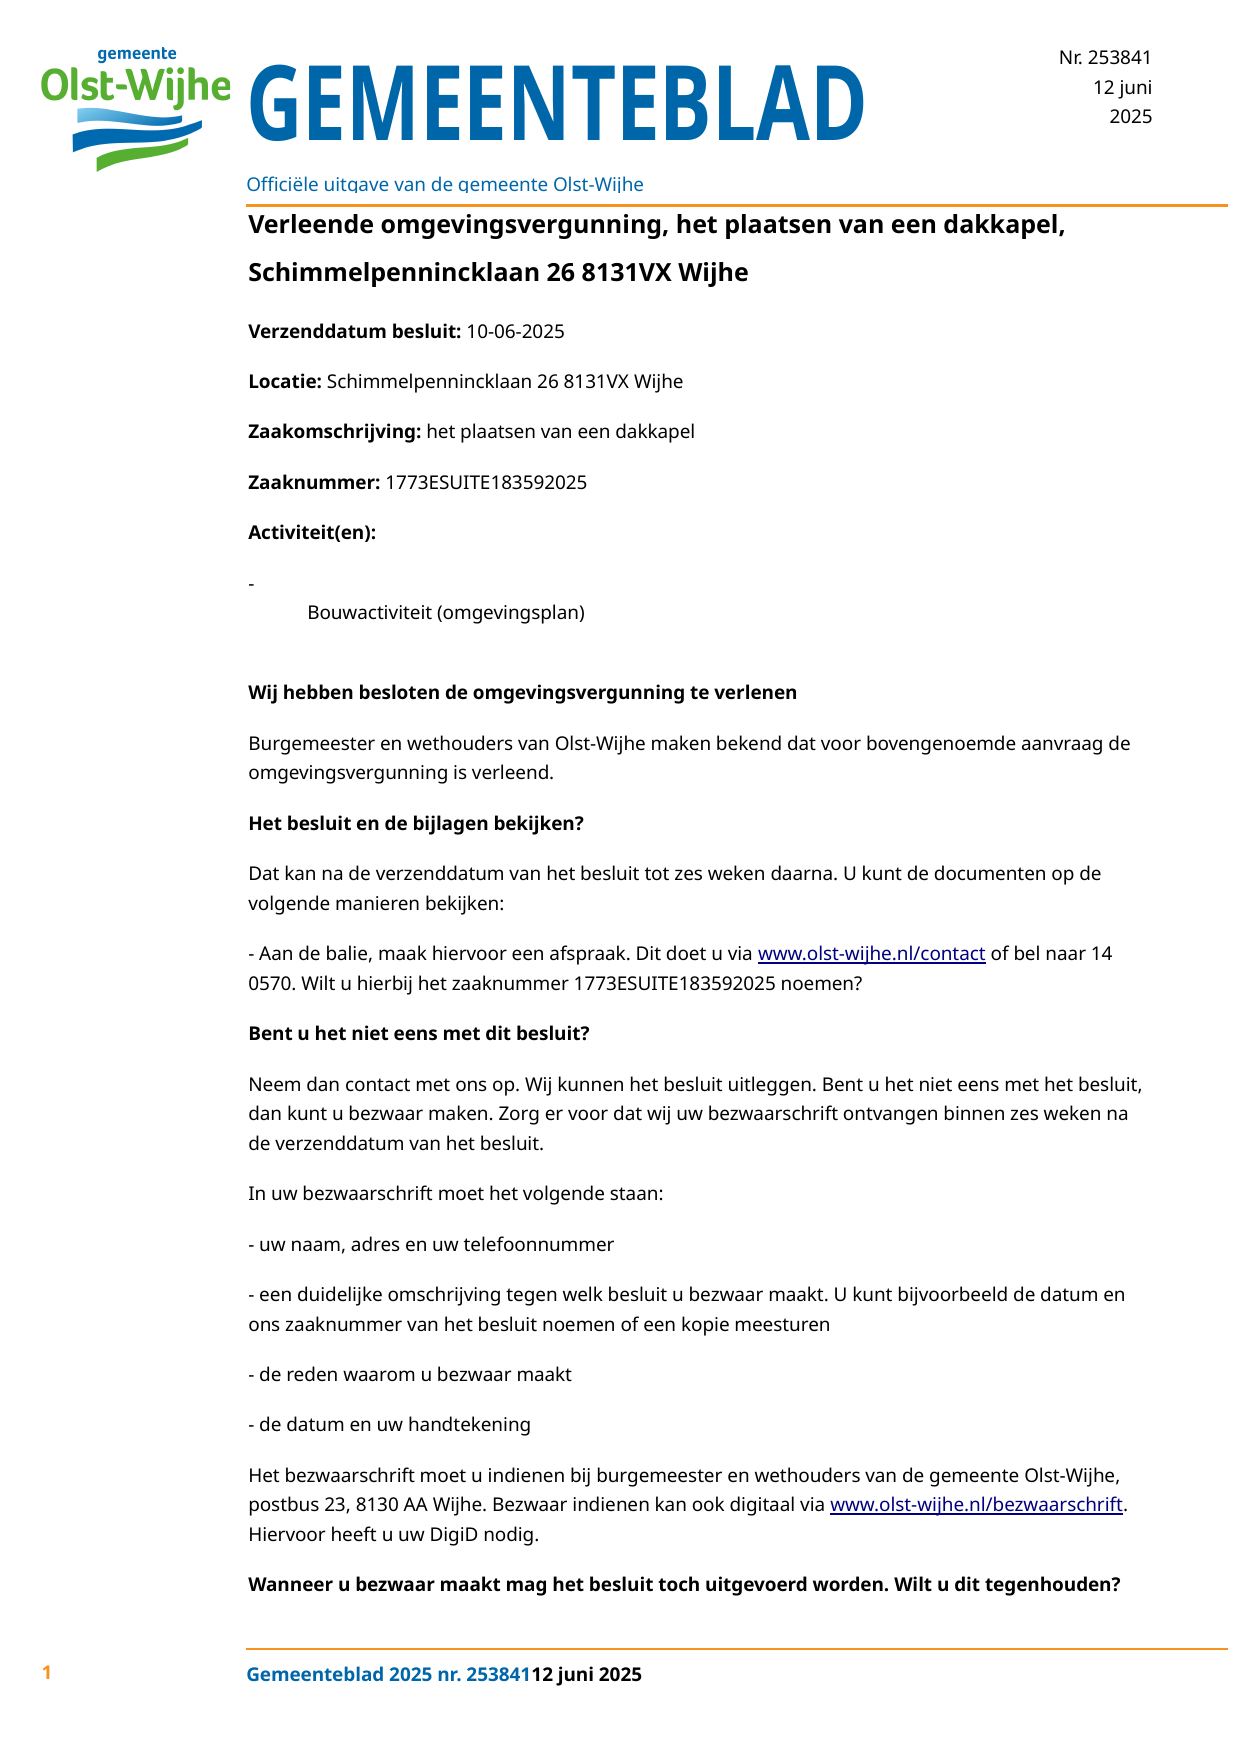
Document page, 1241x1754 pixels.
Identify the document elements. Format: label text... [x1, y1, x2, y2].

text Het besluit en de bijlagen bekijken? [248, 810, 1152, 836]
text Wij hebben besloten de omgevingsvergunning te verlenen [248, 679, 1152, 705]
text Wanneer u bezwaar maakt mag het besluit toch uitgevoerd worden. Wilt u dit tegenhouden? [248, 1572, 1152, 1597]
text - uw naam, adres en uw telefoonnummer [248, 1231, 1152, 1257]
text In uw bezwaarschrift moet het volgende staan: [248, 1180, 1152, 1206]
text Burgemeester en wethouders van Olst-Wijhe maken bekend dat voor bovengenoemde aanvraag de omgevingsvergunning is verleend. [248, 730, 1152, 785]
text Het bezwaarschrift moet u indienen bij burgemeester en wethouders van de gemeente Olst-Wijhe, postbus 23, 8130 AA Wijhe. Bezwaar indienen kan ook digitaal via www.olst-wijhe.nl/bezwaarschrift. Hiervoor heeft u uw DigiD nodig. [248, 1462, 1152, 1547]
text Locatie: Schimmelpennincklaan 26 8131VX Wijhe [248, 368, 1152, 394]
text Dat kan na de verzenddatum van het besluit tot zes weken daarna. U kunt de documenten op de volgende manieren bekijken: [248, 860, 1152, 916]
text Neem dan contact met ons op. Wij kunnen het besluit uitleggen. Bent u het niet eens met het besluit, dan kunt u bezwaar maken. Zorg er voor dat wij uw bezwaarschrift ontvangen binnen zes weken na de verzenddatum van het besluit. [248, 1071, 1152, 1156]
picture [41, 47, 231, 172]
text - Aan de balie, maak hiervoor een afspraak. Dit doet u via www.olst-wijhe.nl/contact of bel naar 14 0570. Wilt u hierbij het zaaknummer 1773ESUITE183592025 noemen? [248, 940, 1152, 996]
text Zaaknummer: 1773ESUITE183592025 [248, 469, 1152, 495]
text Activiteit(en): [248, 519, 1152, 545]
text Zaakomschrijving: het plaatsen van een dakkapel [248, 419, 1152, 444]
text Verzenddatum besluit: 10-06-2025 [248, 318, 1152, 344]
text Bent u het niet eens met dit besluit? [248, 1020, 1152, 1046]
text - de datum en uw handtekening [248, 1412, 1152, 1437]
text - de reden waarom u bezwaar maakt [248, 1361, 1152, 1387]
list Bouwactiviteit (omgevingsplan) [248, 599, 1152, 625]
text Verleende omgevingsvergunning, het plaatsen van een dakkapel, Schimmelpennincklaan 26 8131VX Wijhe [248, 207, 1152, 288]
text - een duidelijke omschrijving tegen welk besluit u bezwaar maakt. U kunt bijvoorbeeld de datum en ons zaaknummer van het besluit noemen of een kopie meesturen [248, 1281, 1152, 1337]
